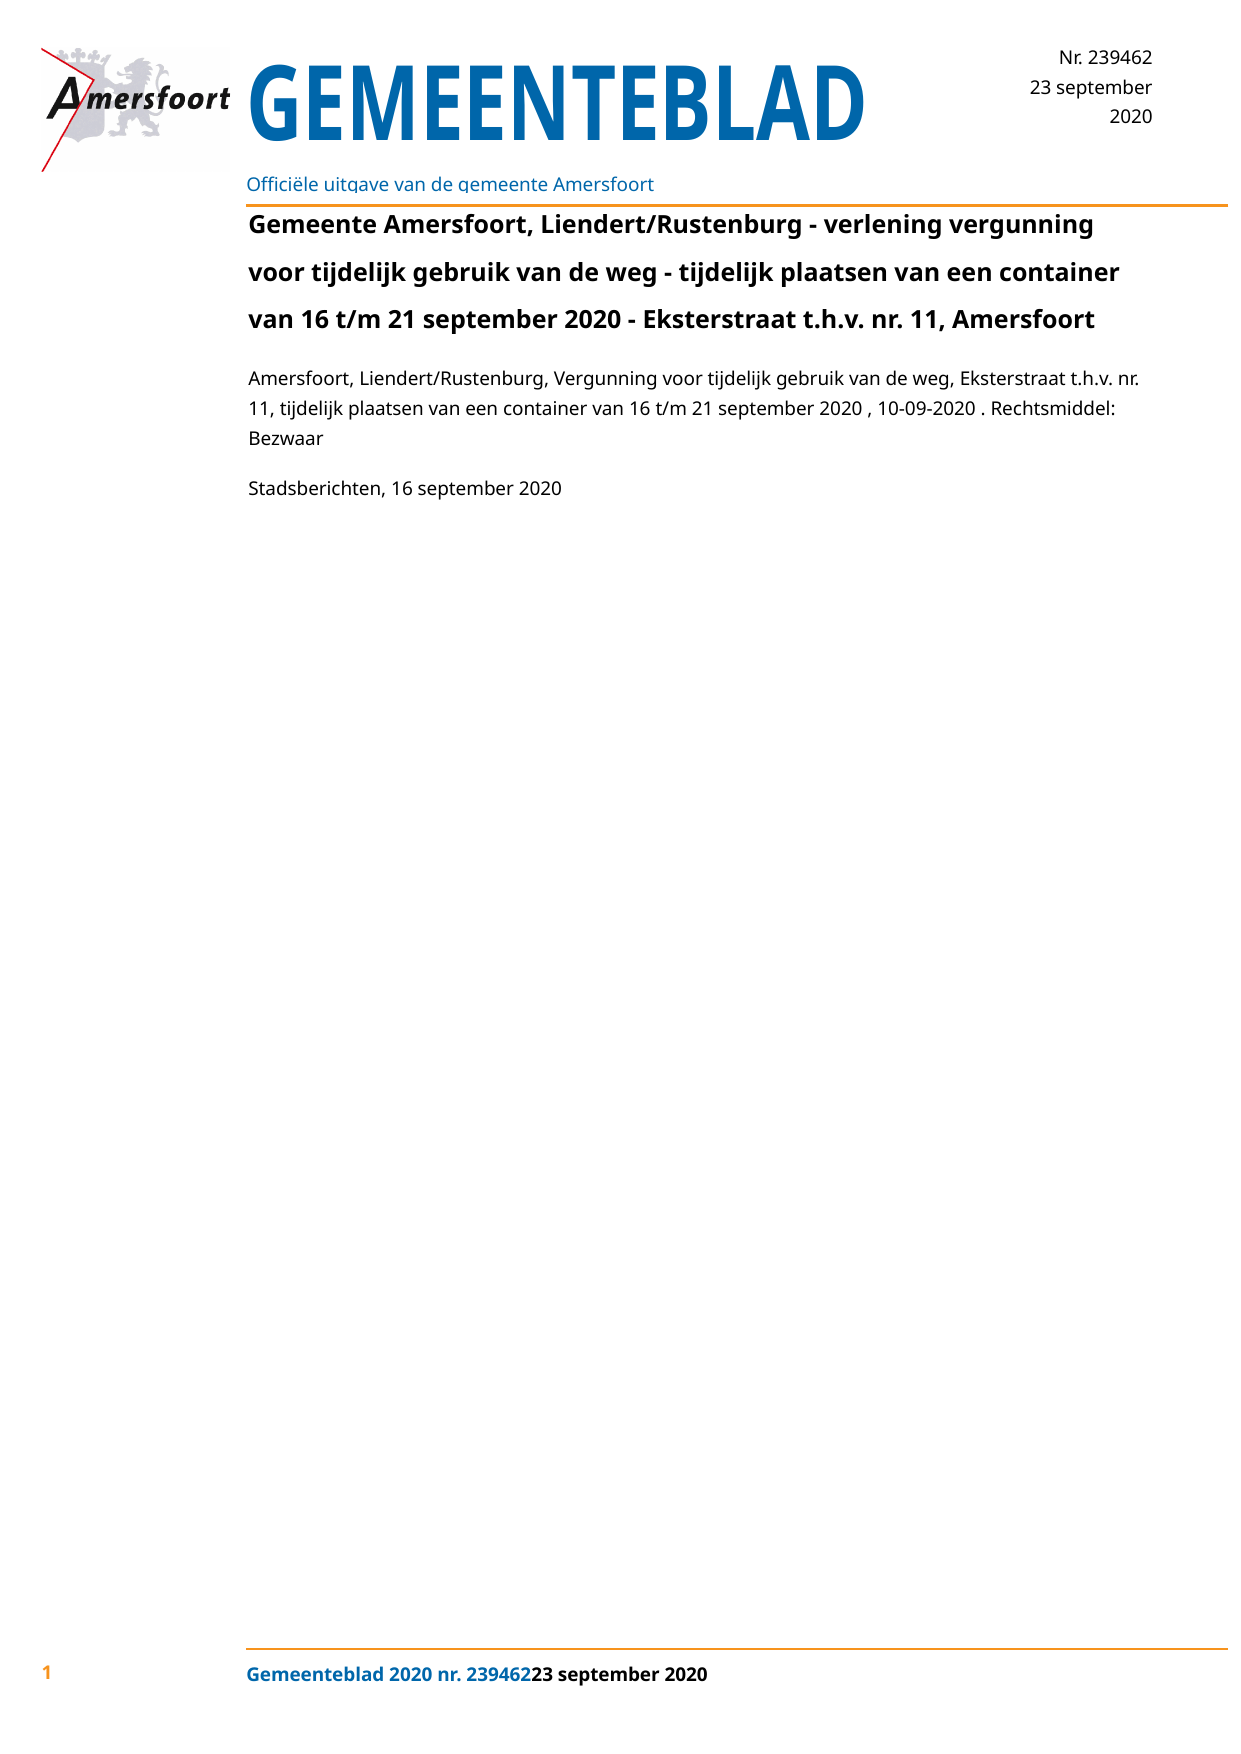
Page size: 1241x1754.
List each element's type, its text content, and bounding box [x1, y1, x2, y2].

text Gemeente Amersfoort, Liendert/Rustenburg - verlening vergunning voor tijdelijk gebruik van de weg - tijdelijk plaatsen van een container van 16 t/m 21 september 2020 - Eksterstraat t.h.v. nr. 11, Amersfoort [248, 207, 1152, 336]
picture [41, 47, 231, 172]
text Amersfoort, Liendert/Rustenburg, Vergunning voor tijdelijk gebruik van de weg, Eksterstraat t.h.v. nr. 11, tijdelijk plaatsen van een container van 16 t/m 21 september 2020 , 10-09-2020 . Rechtsmiddel: Bezwaar [248, 366, 1152, 450]
text Stadsberichten, 16 september 2020 [248, 475, 1152, 501]
